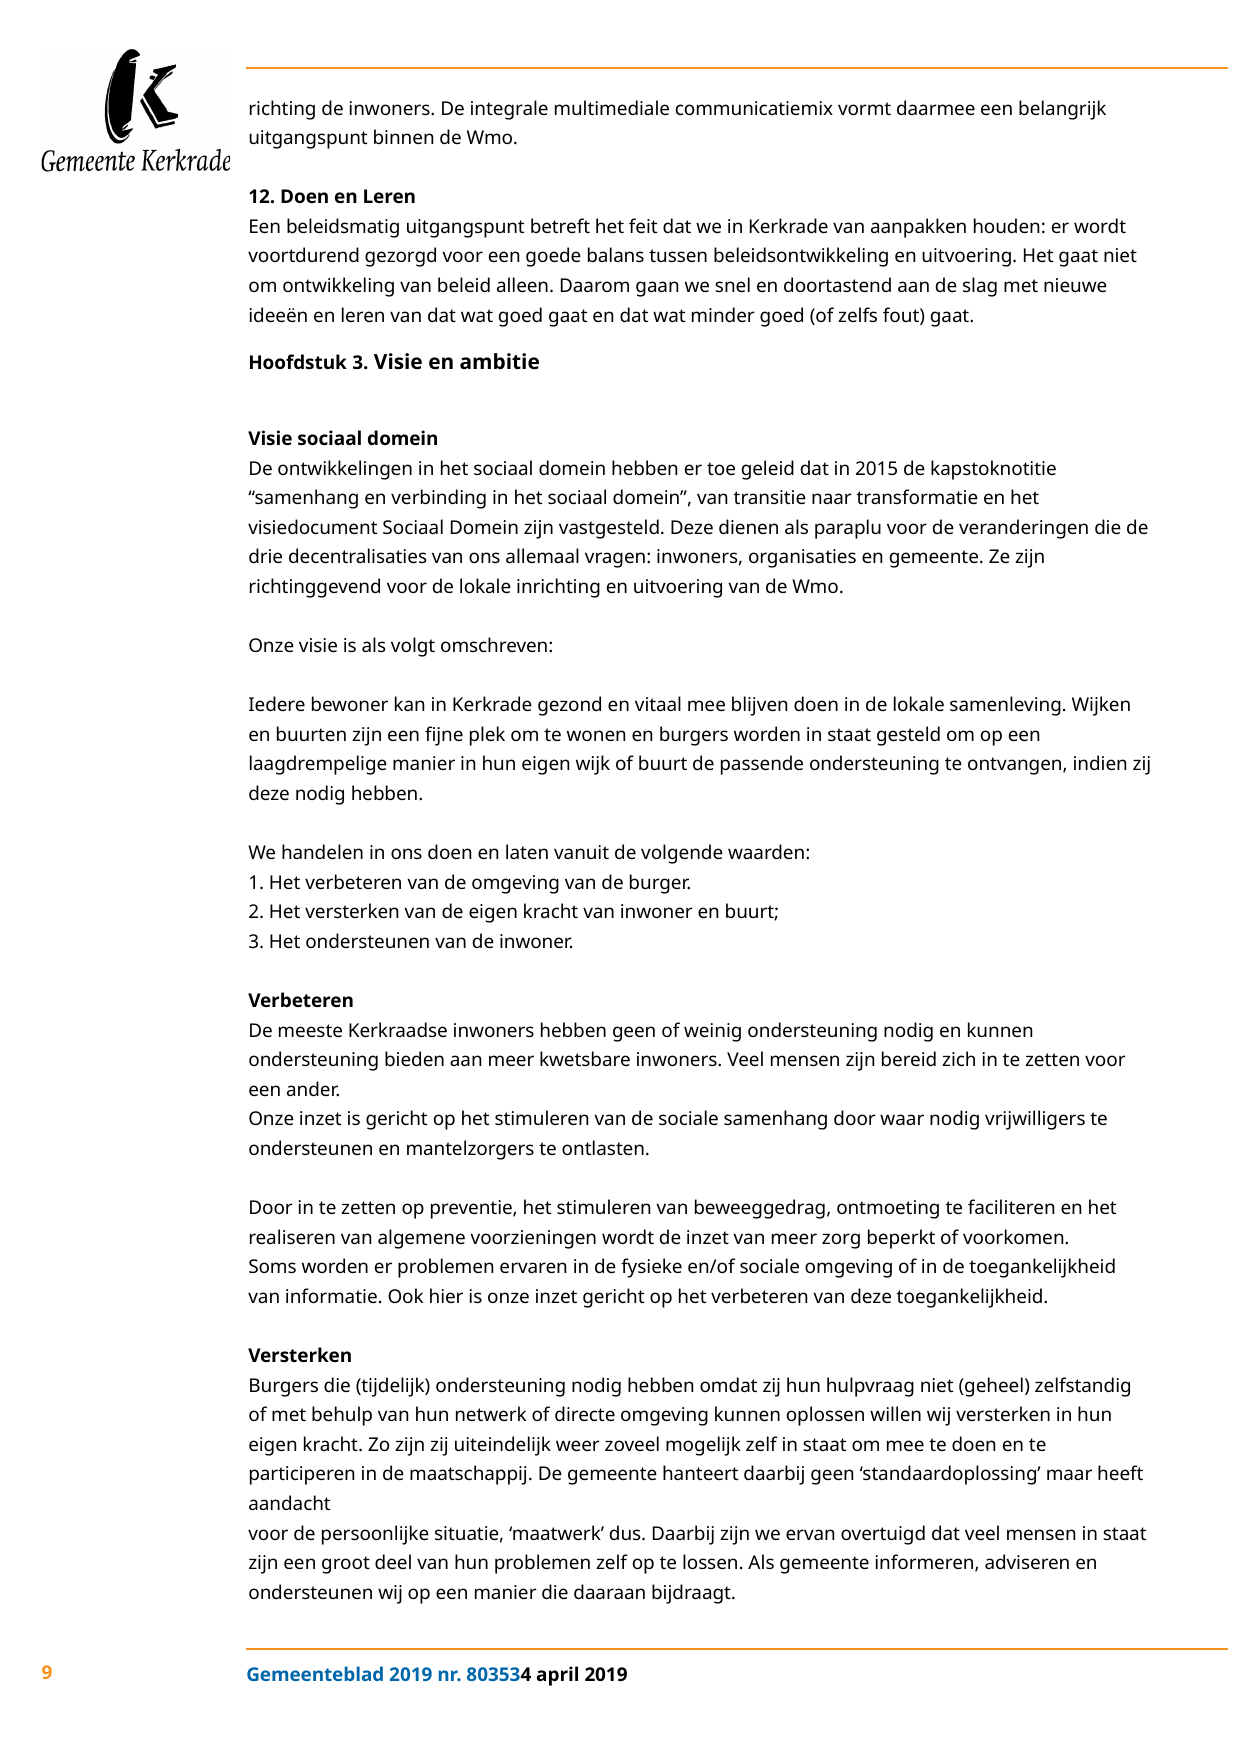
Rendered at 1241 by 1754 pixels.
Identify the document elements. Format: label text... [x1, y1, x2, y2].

text De meeste Kerkraadse inwoners hebben geen of weinig ondersteuning nodig en kunnen ondersteuning bieden aan meer kwetsbare inwoners. Veel mensen zijn bereid zich in te zetten voor een ander. [248, 1017, 1152, 1102]
text Onze inzet is gericht op het stimuleren van de sociale samenhang door waar nodig vrijwilligers te ondersteunen en mantelzorgers te ontlasten. [248, 1106, 1152, 1161]
picture [41, 47, 231, 172]
text Iedere bewoner kan in Kerkrade gezond en vitaal mee blijven doen in de lokale samenleving. Wijken en buurten zijn een fijne plek om te wonen en burgers worden in staat gesteld om op een laagdrempelige manier in hun eigen wijk of buurt de passende ondersteuning te ontvangen, indien zij deze nodig hebben. [248, 691, 1152, 806]
text Soms worden er problemen ervaren in de fysieke en/of sociale omgeving of in de toegankelijkheid van informatie. Ook hier is onze inzet gericht op het verbeteren van deze toegankelijkheid. [248, 1253, 1152, 1309]
text Onze visie is als volgt omschreven: [248, 632, 1152, 658]
text richting de inwoners. De integrale multimediale communicatiemix vormt daarmee een belangrijk uitgangspunt binnen de Wmo. [248, 95, 1152, 150]
text Hoofdstuk 3. Visie en ambitie [248, 347, 1152, 376]
text 2. Het versterken van de eigen kracht van inwoner en buurt; [248, 898, 1152, 924]
text Versterken [248, 1342, 1152, 1368]
text voor de persoonlijke situatie, ‘maatwerk’ dus. Daarbij zijn we ervan overtuigd dat veel mensen in staat zijn een groot deel van hun problemen zelf op te lossen. Als gemeente informeren, adviseren en ondersteunen wij op een manier die daaraan bijdraagt. [248, 1520, 1152, 1605]
text 1. Het verbeteren van de omgeving van de burger. [248, 869, 1152, 895]
text Een beleidsmatig uitgangspunt betreft het feit dat we in Kerkrade van aanpakken houden: er wordt voortdurend gezorgd voor een goede balans tussen beleidsontwikkeling en uitvoering. Het gaat niet om ontwikkeling van beleid alleen. Daarom gaan we snel en doortastend aan de slag met nieuwe ideeën en leren van dat wat goed gaat en dat wat minder goed (of zelfs fout) gaat. [248, 213, 1152, 328]
text Burgers die (tijdelijk) ondersteuning nodig hebben omdat zij hun hulpvraag niet (geheel) zelfstandig of met behulp van hun netwerk of directe omgeving kunnen oplossen willen wij versterken in hun eigen kracht. Zo zijn zij uiteindelijk weer zoveel mogelijk zelf in staat om mee te doen en te participeren in de maatschappij. De gemeente hanteert daarbij geen ‘standaardoplossing’ maar heeft aandacht [248, 1372, 1152, 1516]
text Verbeteren [248, 987, 1152, 1013]
text 12. Doen en Leren [248, 183, 1152, 209]
text Door in te zetten op preventie, het stimuleren van beweeggedrag, ontmoeting te faciliteren en het realiseren van algemene voorzieningen wordt de inzet van meer zorg beperkt of voorkomen. [248, 1194, 1152, 1250]
text Visie sociaal domein [248, 425, 1152, 451]
text 3. Het ondersteunen van de inwoner. [248, 928, 1152, 954]
text De ontwikkelingen in het sociaal domein hebben er toe geleid dat in 2015 de kapstoknotitie “samenhang en verbinding in het sociaal domein”, van transitie naar transformatie en het visiedocument Sociaal Domein zijn vastgesteld. Deze dienen als paraplu voor de veranderingen die de drie decentralisaties van ons allemaal vragen: inwoners, organisaties en gemeente. Ze zijn richtinggevend voor de lokale inrichting en uitvoering van de Wmo. [248, 455, 1152, 599]
text We handelen in ons doen en laten vanuit de volgende waarden: [248, 839, 1152, 865]
